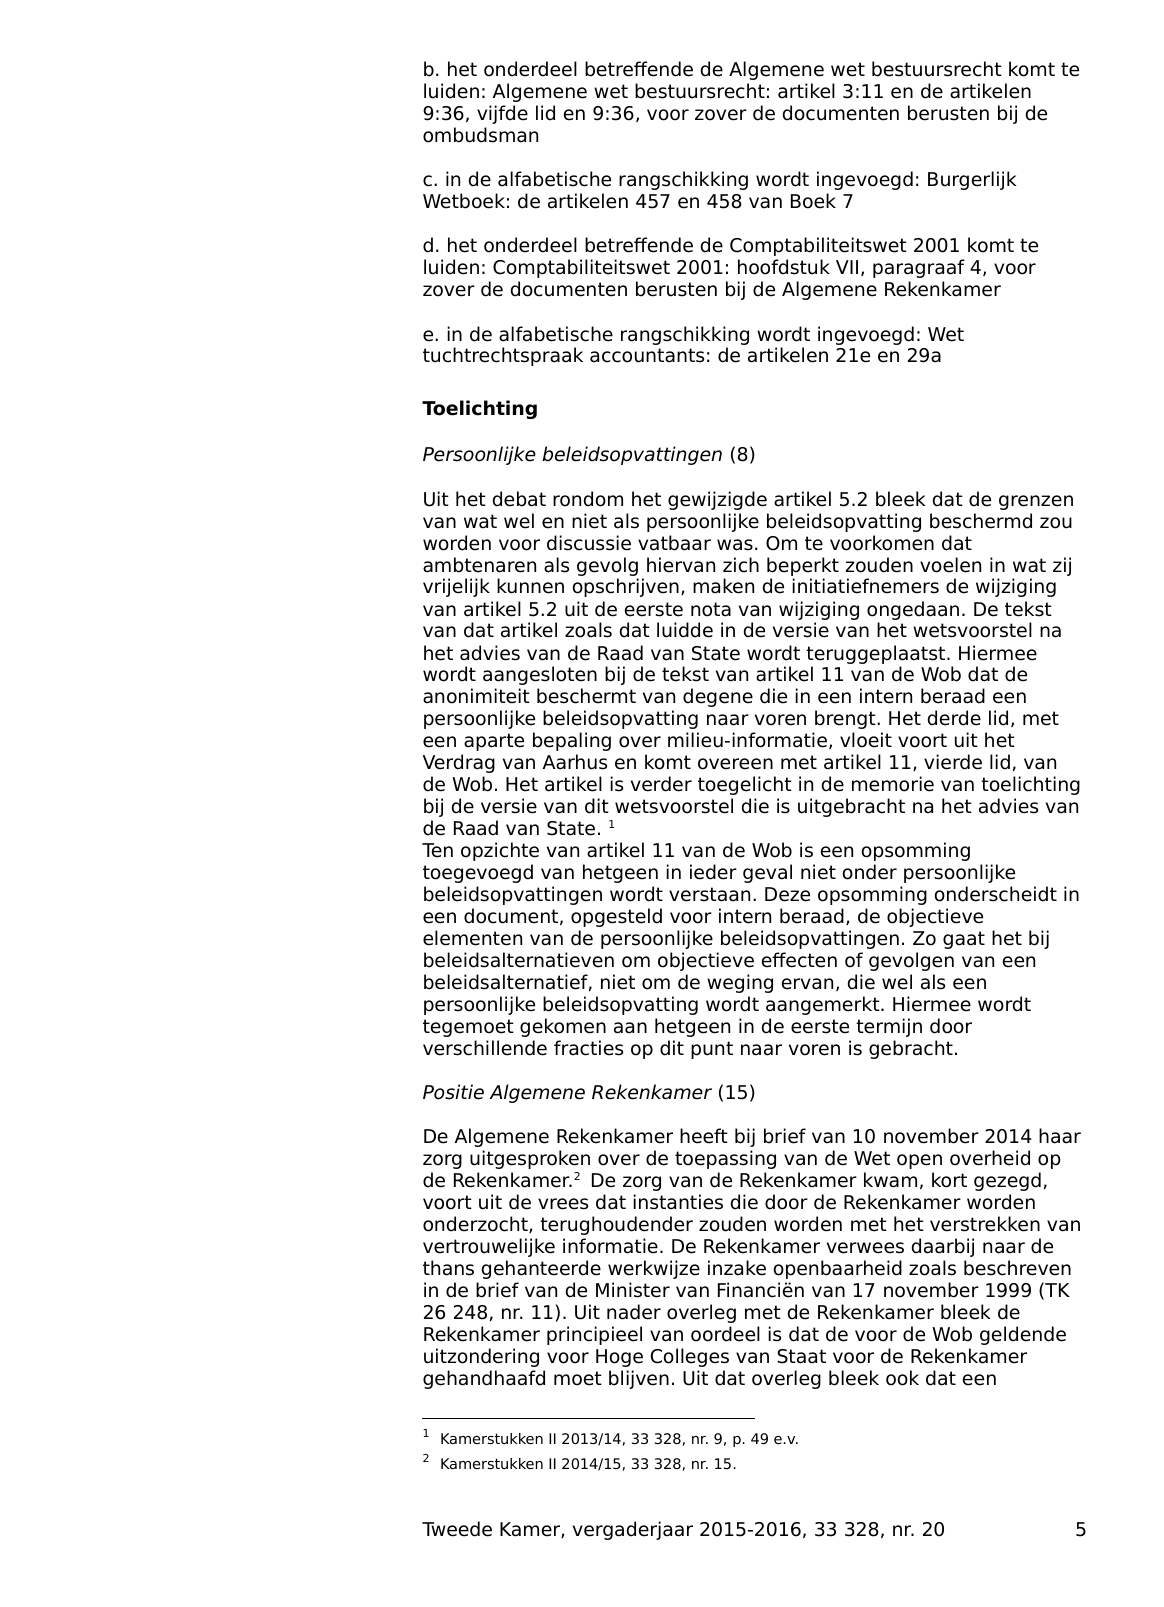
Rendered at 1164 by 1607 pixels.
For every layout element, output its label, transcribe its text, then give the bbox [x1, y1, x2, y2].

text d. het onderdeel betreffende de Comptabiliteitswet 2001 komt te luiden: Comptabiliteitswet 2001: hoofdstuk VII, paragraaf 4, voor zover de documenten berusten bij de Algemene Rekenkamer [422, 235, 1087, 301]
text Uit het debat rondom het gewijzigde artikel 5.2 bleek dat de grenzen van wat wel en niet als persoonlijke beleidsopvatting beschermd zou worden voor discussie vatbaar was. Om te voorkomen dat ambtenaren als gevolg hiervan zich beperkt zouden voelen in wat zij vrijelijk kunnen opschrijven, maken de initiatiefnemers de wijziging van artikel 5.2 uit de eerste nota van wijziging ongedaan. De tekst van dat artikel zoals dat luidde in de versie van het wetsvoorstel na het advies van de Raad van State wordt teruggeplaatst. Hiermee wordt aangesloten bij de tekst van artikel 11 van de Wob dat de anonimiteit beschermt van degene die in een intern beraad een persoonlijke beleidsopvatting naar voren brengt. Het derde lid, met een aparte bepaling over milieu-informatie, vloeit voort uit het Verdrag van Aarhus en komt overeen met artikel 11, vierde lid, van de Wob. Het artikel is verder toegelicht in de memorie van toelichting bij de versie van dit wetsvoorstel die is uitgebracht na het advies van de Raad van State. [422, 488, 1087, 840]
text c. in de alfabetische rangschikking wordt ingevoegd: Burgerlijk Wetboek: de artikelen 457 en 458 van Boek 7 [422, 169, 1087, 213]
text b. het onderdeel betreffende de Algemene wet bestuursrecht komt te luiden: Algemene wet bestuursrecht: artikel 3:11 en de artikelen 9:36, vijfde lid en 9:36, voor zover de documenten berusten bij de ombudsman [422, 59, 1087, 147]
subtitle Positie Algemene Rekenkamer (15) [422, 1082, 1087, 1104]
subtitle Persoonlijke beleidsopvattingen (8) [422, 444, 1087, 466]
text Kamerstukken II 2013/14, 33 328, nr. 9, p. 49 e.v. [422, 1427, 1087, 1449]
subtitle Toelichting [422, 397, 1087, 419]
text e. in de alfabetische rangschikking wordt ingevoegd: Wet tuchtrechtspraak accountants: de artikelen 21e en 29a [422, 323, 1087, 367]
text De Algemene Rekenkamer heeft bij brief van 10 november 2014 haar zorg uitgesproken over de toepassing van de Wet open overheid op de Rekenkamer. De zorg van de Rekenkamer kwam, kort gezegd, voort uit de vrees dat instanties die door de Rekenkamer worden onderzocht, terughoudender zouden worden met het verstrekken van vertrouwelijke informatie. De Rekenkamer verwees daarbij naar de thans gehanteerde werkwijze inzake openbaarheid zoals beschreven in de brief van de Minister van Financiën van 17 november 1999 (TK 26 248, nr. 11). Uit nader overleg met de Rekenkamer bleek de Rekenkamer principieel van oordeel is dat de voor de Wob geldende uitzondering voor Hoge Colleges van Staat voor de Rekenkamer gehandhaafd moet blijven. Uit dat overleg bleek ook dat een [422, 1126, 1087, 1390]
text Kamerstukken II 2014/15, 33 328, nr. 15. [422, 1452, 1087, 1474]
text Ten opzichte van artikel 11 van de Wob is een opsomming toegevoegd van hetgeen in ieder geval niet onder persoonlijke beleidsopvattingen wordt verstaan. Deze opsomming onderscheidt in een document, opgesteld voor intern beraad, de objectieve elementen van de persoonlijke beleidsopvattingen. Zo gaat het bij beleidsalternatieven om objectieve effecten of gevolgen van een beleidsalternatief, niet om de weging ervan, die wel als een persoonlijke beleidsopvatting wordt aangemerkt. Hiermee wordt tegemoet gekomen aan hetgeen in de eerste termijn door verschillende fracties op dit punt naar voren is gebracht. [422, 840, 1087, 1060]
